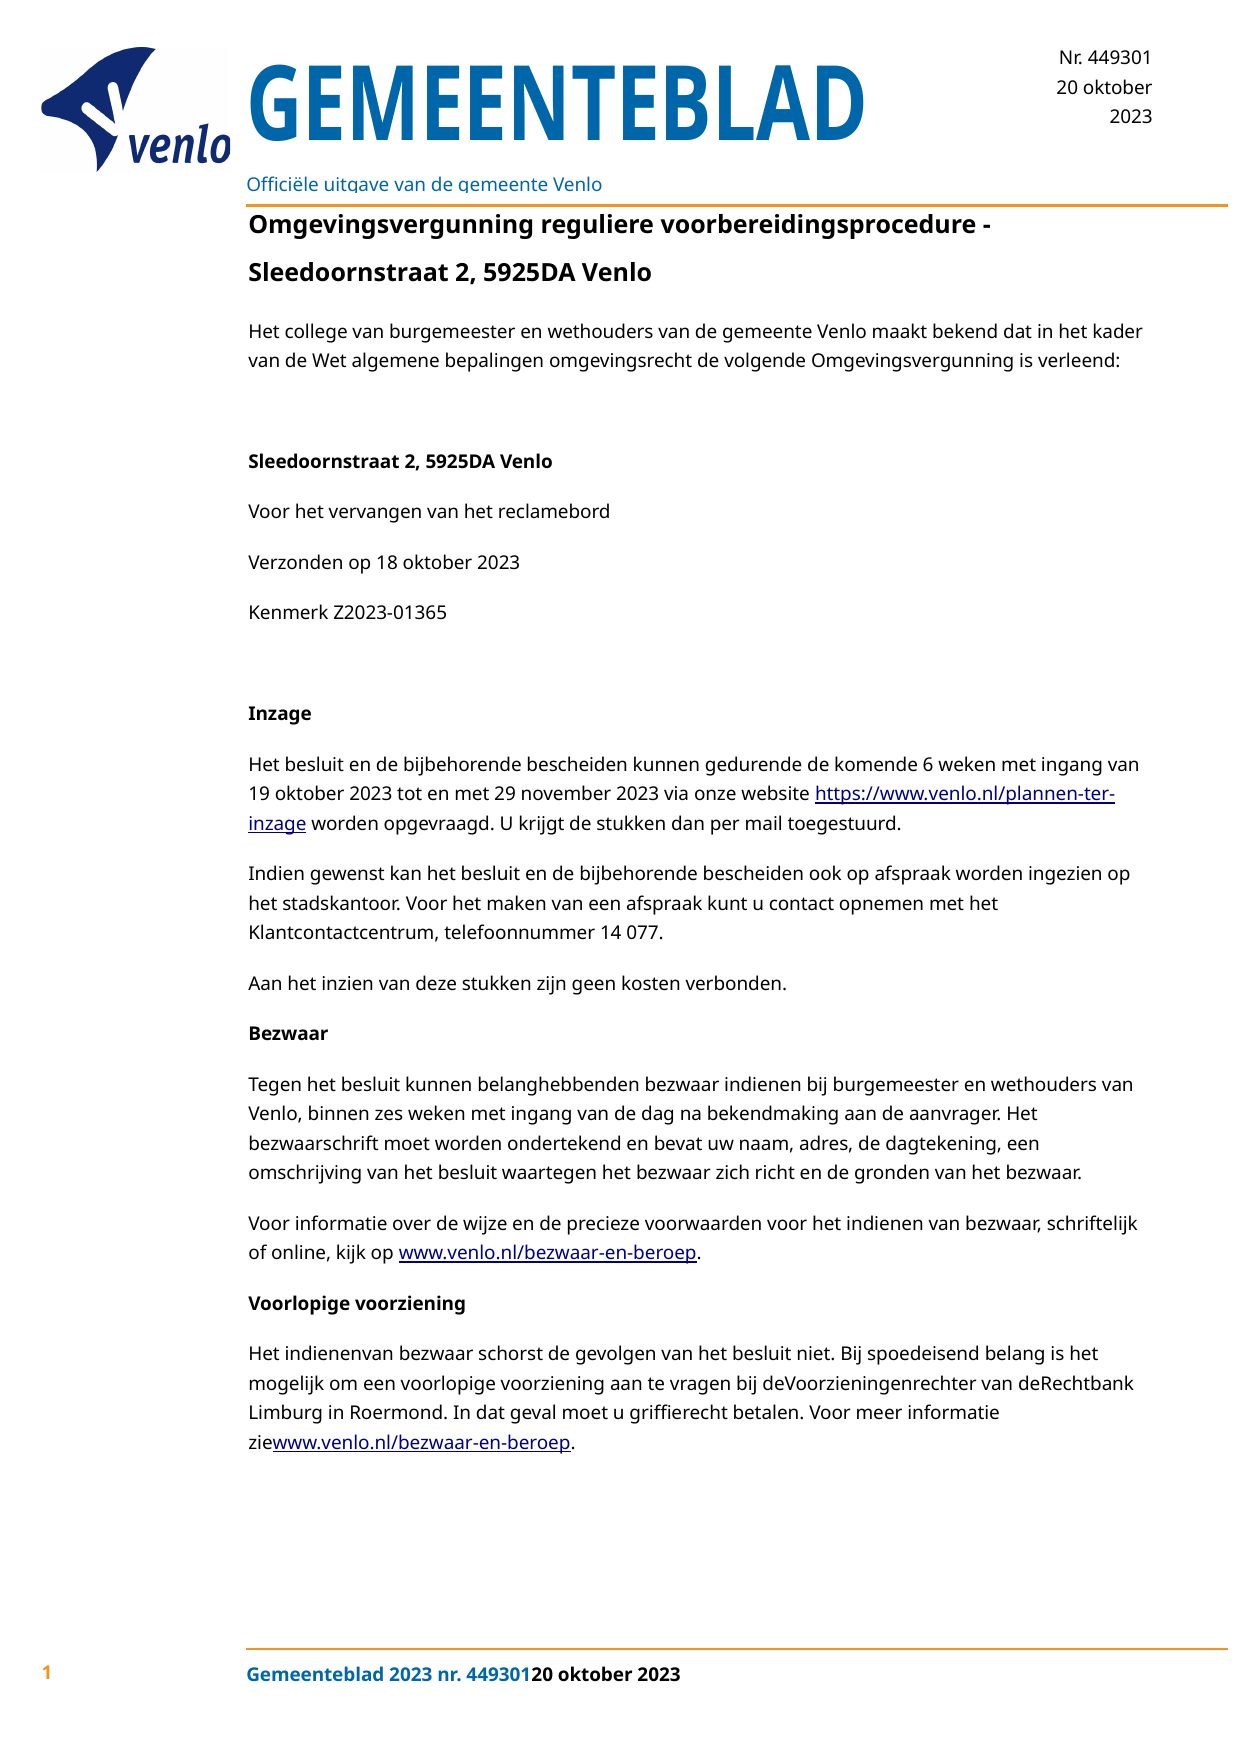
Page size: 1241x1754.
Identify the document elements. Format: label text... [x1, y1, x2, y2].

text Tegen het besluit kunnen belanghebbenden bezwaar indienen bij burgemeester en wethouders van Venlo, binnen zes weken met ingang van de dag na bekendmaking aan de aanvrager. Het bezwaarschrift moet worden ondertekend en bevat uw naam, adres, de dagtekening, een omschrijving van het besluit waartegen het bezwaar zich richt en de gronden van het bezwaar. [248, 1071, 1152, 1185]
text Het besluit en de bijbehorende bescheiden kunnen gedurende de komende 6 weken met ingang van 19 oktober 2023 tot en met 29 november 2023 via onze website https://www.venlo.nl/plannen-ter-inzage worden opgevraagd. U krijgt de stukken dan per mail toegestuurd. [248, 751, 1152, 836]
text Kenmerk Z2023-01365 [248, 599, 1152, 625]
text Verzonden op 18 oktober 2023 [248, 549, 1152, 575]
text Inzage [248, 700, 1152, 726]
text Voor het vervangen van het reclamebord [248, 499, 1152, 524]
text Omgevingsvergunning reguliere voorbereidingsprocedure - Sleedoornstraat 2, 5925DA Venlo [248, 207, 1152, 288]
text Voorlopige voorziening [248, 1290, 1152, 1316]
text Het indienenvan bezwaar schorst de gevolgen van het besluit niet. Bij spoedeisend belang is het mogelijk om een voorlopige voorziening aan te vragen bij deVoorzieningenrechter van deRechtbank Limburg in Roermond. In dat geval moet u griffierecht betalen. Voor meer informatie ziewww.venlo.nl/bezwaar-en-beroep. [248, 1340, 1152, 1455]
text Sleedoornstraat 2, 5925DA Venlo [248, 448, 1152, 474]
picture [41, 47, 231, 172]
text Indien gewenst kan het besluit en de bijbehorende bescheiden ook op afspraak worden ingezien op het stadskantoor. Voor het maken van een afspraak kunt u contact opnemen met het Klantcontactcentrum, telefoonnummer 14 077. [248, 860, 1152, 945]
text Bezwaar [248, 1020, 1152, 1046]
text Voor informatie over de wijze en de precieze voorwaarden voor het indienen van bezwaar, schriftelijk of online, kijk op www.venlo.nl/bezwaar-en-beroep. [248, 1210, 1152, 1265]
text Aan het inzien van deze stukken zijn geen kosten verbonden. [248, 970, 1152, 996]
text Het college van burgemeester en wethouders van de gemeente Venlo maakt bekend dat in het kader van de Wet algemene bepalingen omgevingsrecht de volgende Omgevingsvergunning is verleend: [248, 318, 1152, 373]
